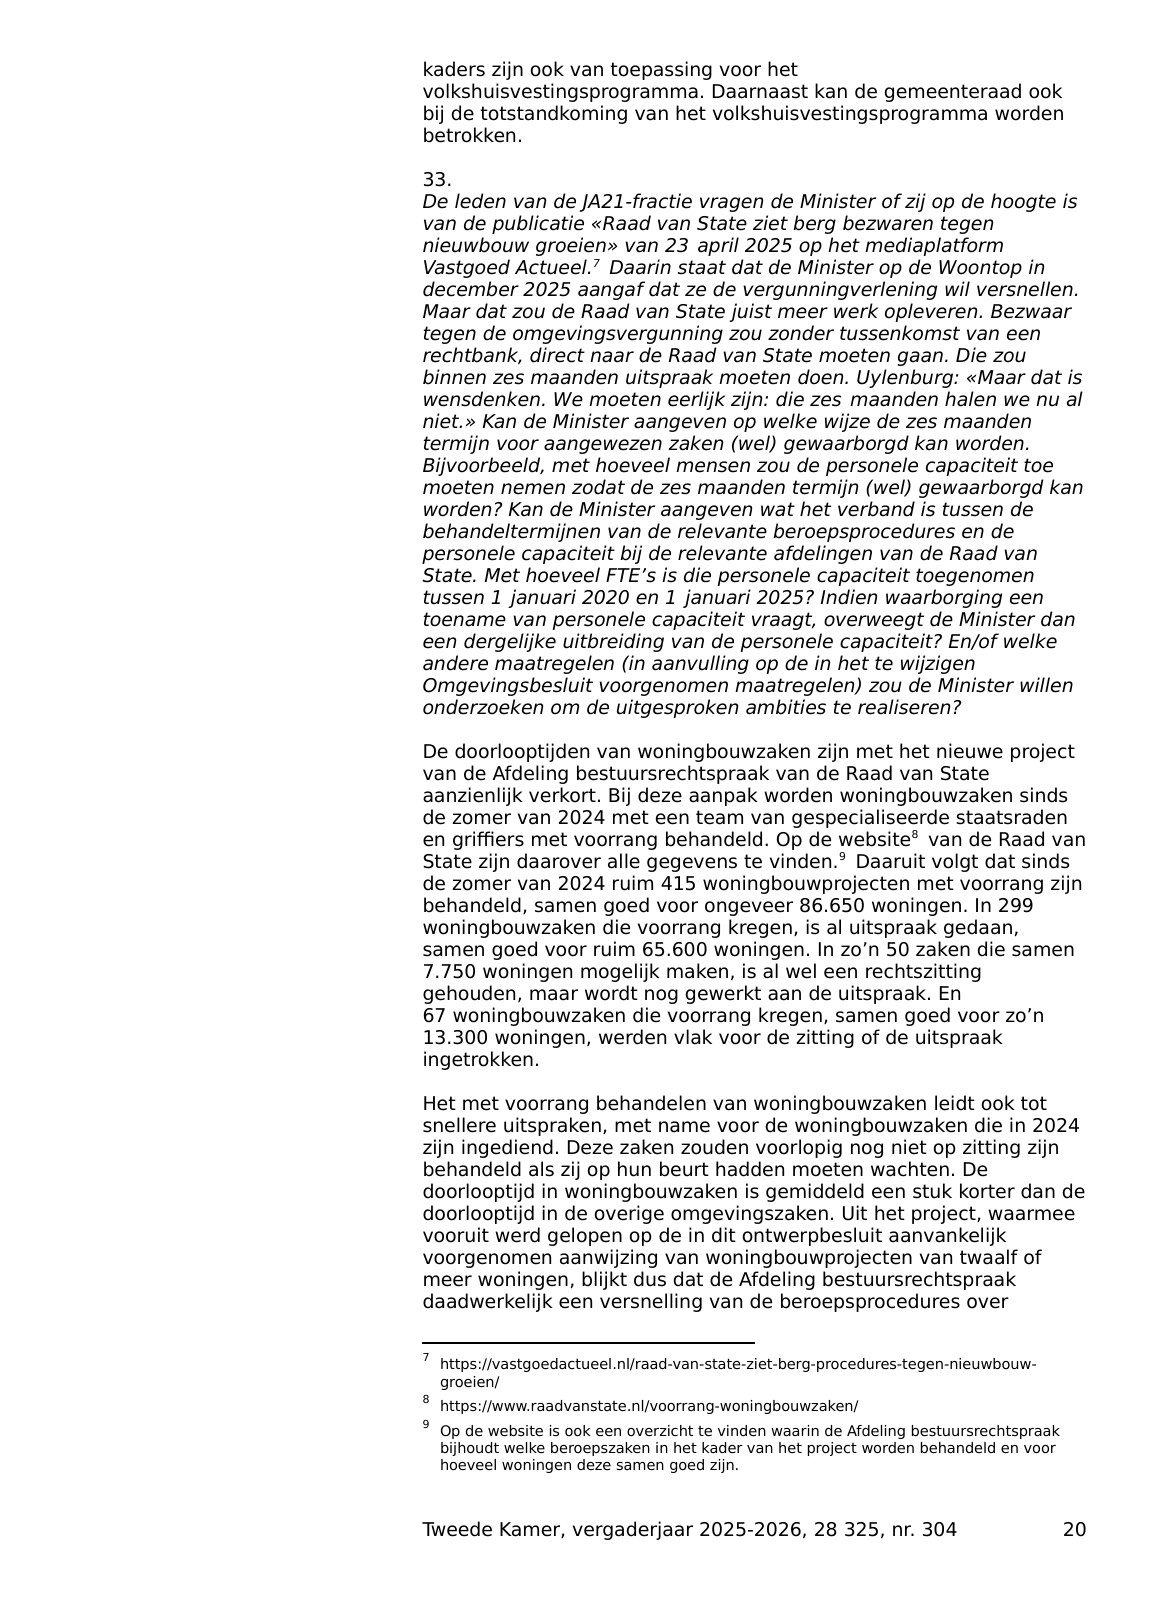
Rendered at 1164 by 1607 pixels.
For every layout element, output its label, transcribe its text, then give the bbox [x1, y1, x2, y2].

text Op de website is ook een overzicht te vinden waarin de Afdeling bestuursrechtspraak bijhoudt welke beroepszaken in het kader van het project worden behandeld en voor hoeveel woningen deze samen goed zijn. [422, 1418, 1087, 1474]
text https://vastgoedactueel.nl/raad-van-state-ziet-berg-procedures-tegen-nieuwbouw-groeien/ [422, 1352, 1087, 1391]
text https://www.raadvanstate.nl/voorrang-woningbouwzaken/ [422, 1393, 1087, 1416]
text 33. [422, 169, 1087, 191]
text De doorlooptijden van woningbouwzaken zijn met het nieuwe project van de Afdeling bestuursrechtspraak van de Raad van State aanzienlijk verkort. Bij deze aanpak worden woningbouwzaken sinds de zomer van 2024 met een team van gespecialiseerde staatsraden en griffiers met voorrang behandeld. Op de website van de Raad van State zijn daarover alle gegevens te vinden. Daaruit volgt dat sinds de zomer van 2024 ruim 415 woningbouwprojecten met voorrang zijn behandeld, samen goed voor ongeveer 86.650 woningen. In 299 woningbouwzaken die voorrang kregen, is al uitspraak gedaan, samen goed voor ruim 65.600 woningen. In zo’n 50 zaken die samen 7.750 woningen mogelijk maken, is al wel een rechtszitting gehouden, maar wordt nog gewerkt aan de uitspraak. En 67 woningbouwzaken die voorrang kregen, samen goed voor zo’n 13.300 woningen, werden vlak voor de zitting of de uitspraak ingetrokken. [422, 741, 1087, 1071]
text kaders zijn ook van toepassing voor het volkshuisvestingsprogramma. Daarnaast kan de gemeenteraad ook bij de totstandkoming van het volkshuisvestingsprogramma worden betrokken. [422, 59, 1087, 147]
text De leden van de JA21-fractie vragen de Minister of zij op de hoogte is van de publicatie «Raad van State ziet berg bezwaren tegen nieuwbouw groeien» van 23 april 2025 op het mediaplatform Vastgoed Actueel. Daarin staat dat de Minister op de Woontop in december 2025 aangaf dat ze de vergunningverlening wil versnellen. Maar dat zou de Raad van State juist meer werk opleveren. Bezwaar tegen de omgevingsvergunning zou zonder tussenkomst van een rechtbank, direct naar de Raad van State moeten gaan. Die zou binnen zes maanden uitspraak moeten doen. Uylenburg: «Maar dat is wensdenken. We moeten eerlijk zijn: die zes maanden halen we nu al niet.» Kan de Minister aangeven op welke wijze de zes maanden termijn voor aangewezen zaken (wel) gewaarborgd kan worden. Bijvoorbeeld, met hoeveel mensen zou de personele capaciteit toe moeten nemen zodat de zes maanden termijn (wel) gewaarborgd kan worden? Kan de Minister aangeven wat het verband is tussen de behandeltermijnen van de relevante beroepsprocedures en de personele capaciteit bij de relevante afdelingen van de Raad van State. Met hoeveel FTE’s is die personele capaciteit toegenomen tussen 1 januari 2020 en 1 januari 2025? Indien waarborging een toename van personele capaciteit vraagt, overweegt de Minister dan een dergelijke uitbreiding van de personele capaciteit? En/of welke andere maatregelen (in aanvulling op de in het te wijzigen Omgevingsbesluit voorgenomen maatregelen) zou de Minister willen onderzoeken om de uitgesproken ambities te realiseren? [422, 191, 1087, 719]
text Het met voorrang behandelen van woningbouwzaken leidt ook tot snellere uitspraken, met name voor de woningbouwzaken die in 2024 zijn ingediend. Deze zaken zouden voorlopig nog niet op zitting zijn behandeld als zij op hun beurt hadden moeten wachten. De doorlooptijd in woningbouwzaken is gemiddeld een stuk korter dan de doorlooptijd in de overige omgevingszaken. Uit het project, waarmee vooruit werd gelopen op de in dit ontwerpbesluit aanvankelijk voorgenomen aanwijzing van woningbouwprojecten van twaalf of meer woningen, blijkt dus dat de Afdeling bestuursrechtspraak daadwerkelijk een versnelling van de beroepsprocedures over [422, 1093, 1087, 1312]
